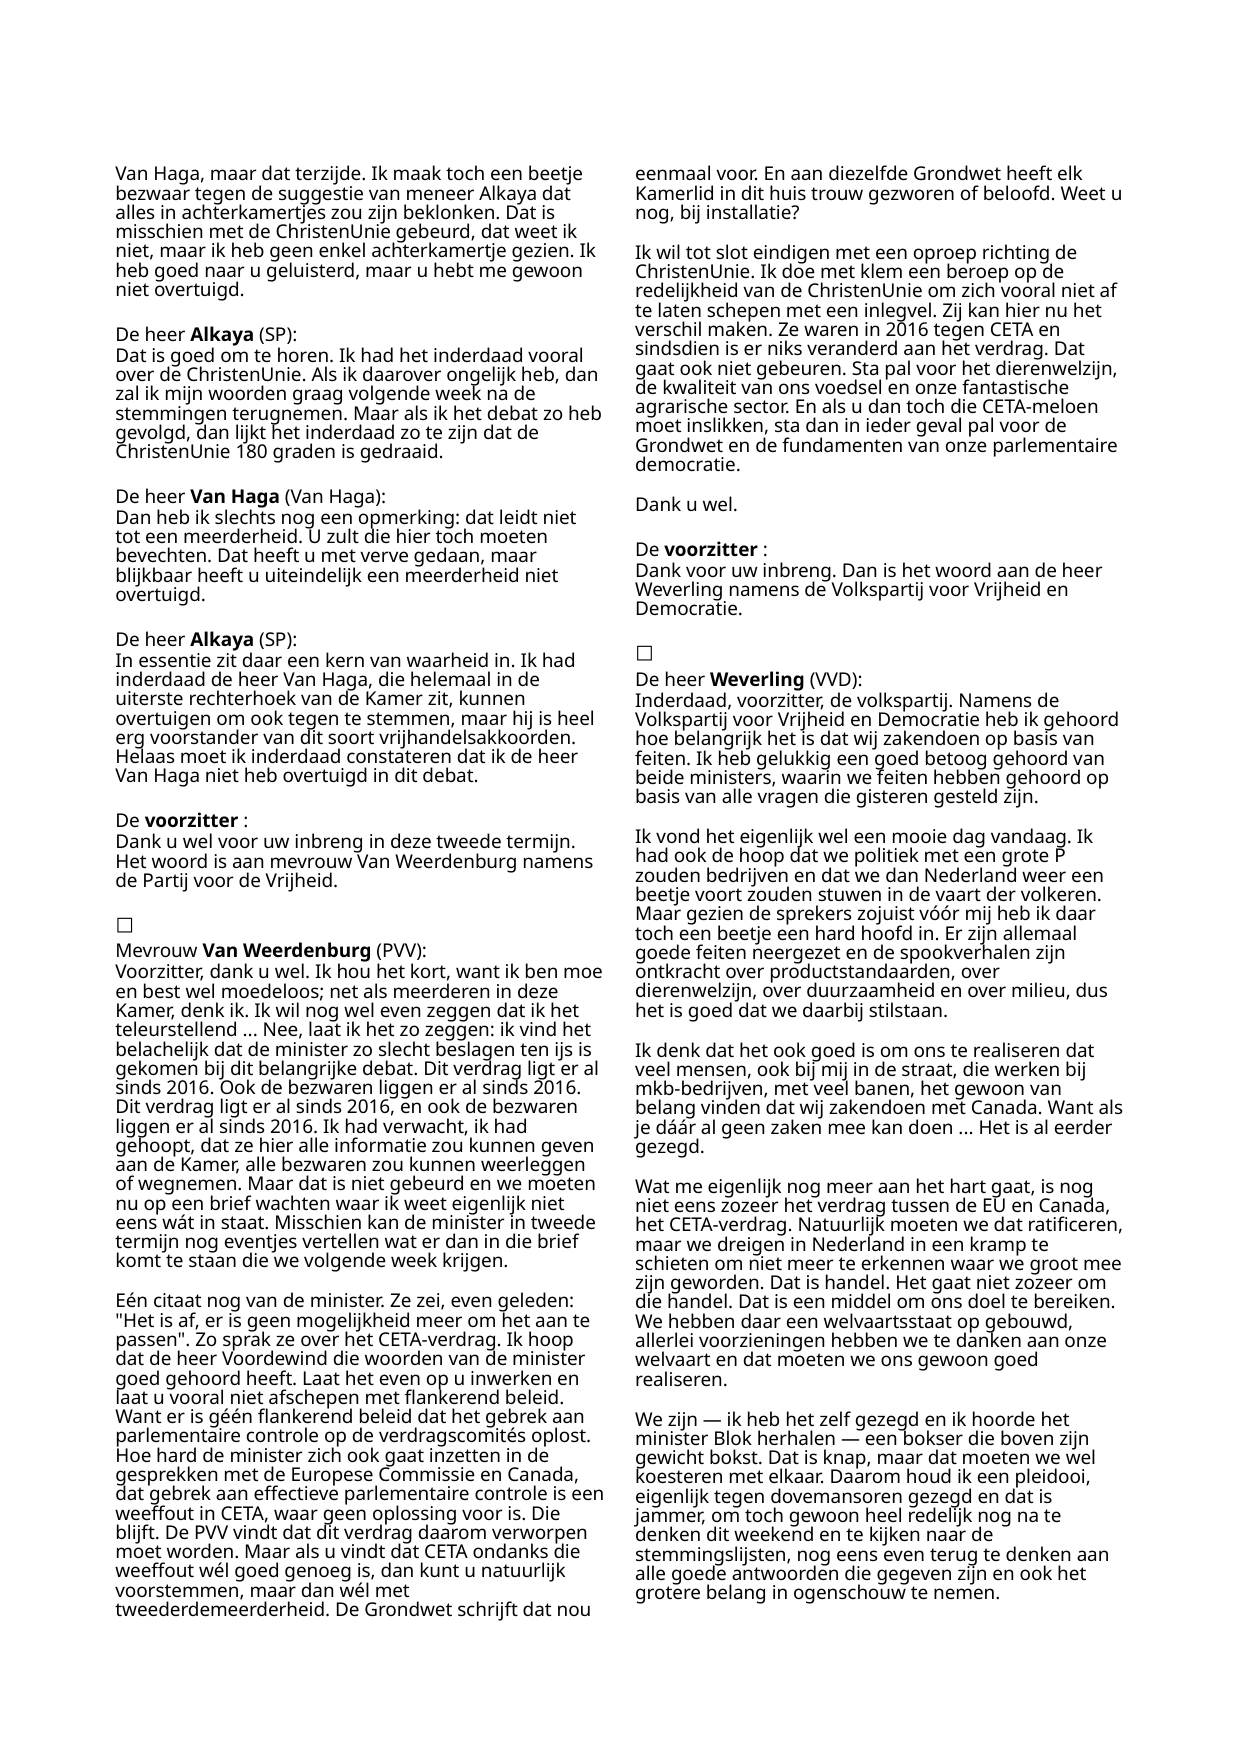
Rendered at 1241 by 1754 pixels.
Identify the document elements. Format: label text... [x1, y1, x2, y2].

text Ik denk dat het ook goed is om ons te realiseren dat veel mensen, ook bij mij in de straat, die werken bij mkb-bedrijven, met veel banen, het gewoon van belang vinden dat wij zakendoen met Canada. Want als je dáár al geen zaken mee kan doen ... Het is al eerder gezegd. [635, 1042, 1125, 1157]
text Eén citaat nog van de minister. Ze zei, even geleden: "Het is af, er is geen mogelijkheid meer om het aan te passen". Zo sprak ze over het CETA-verdrag. Ik hoop dat de heer Voordewind die woorden van de minister goed gehoord heeft. Laat het even op u inwerken en laat u vooral niet afschepen met flankerend beleid. Want er is géén flankerend beleid dat het gebrek aan parlementaire controle op de verdragscomités oplost. Hoe hard de minister zich ook gaat inzetten in de gesprekken met de Europese Commissie en Canada, dat gebrek aan effectieve parlementaire controle is een weeffout in CETA, waar geen oplossing voor is. Die blijft. De PVV vindt dat dit verdrag daarom verworpen moet worden. Maar als u vindt dat CETA ondanks die weeffout wél goed genoeg is, dan kunt u natuurlijk voorstemmen, maar dan wél met tweederdemeerderheid. De Grondwet schrijft dat nou [115, 1292, 605, 1620]
text Wat me eigenlijk nog meer aan het hart gaat, is nog niet eens zozeer het verdrag tussen de EU en Canada, het CETA-verdrag. Natuurlijk moeten we dat ratificeren, maar we dreigen in Nederland in een kramp te schieten om niet meer te erkennen waar we groot mee zijn geworden. Dat is handel. Het gaat niet zozeer om die handel. Dat is een middel om ons doel te bereiken. We hebben daar een welvaartsstaat op gebouwd, allerlei voorzieningen hebben we te danken aan onze welvaart en dat moeten we ons gewoon goed realiseren. [635, 1178, 1125, 1390]
text Dat is goed om te horen. Ik had het inderdaad vooral over de ChristenUnie. Als ik daarover ongelijk heb, dan zal ik mijn woorden graag volgende week na de stemmingen terugnemen. Maar als ik het debat zo heb gevolgd, dan lijkt het inderdaad zo te zijn dat de ChristenUnie 180 graden is gedraaid. [115, 347, 605, 462]
text ⬜ [115, 912, 605, 938]
text Dank voor uw inbreng. Dan is het woord aan de heer Weverling namens de Volkspartij voor Vrijheid en Democratie. [635, 562, 1125, 619]
text Van Haga, maar dat terzijde. Ik maak toch een beetje bezwaar tegen de suggestie van meneer Alkaya dat alles in achterkamertjes zou zijn beklonken. Dat is misschien met de ChristenUnie gebeurd, dat weet ik niet, maar ik heb geen enkel achterkamertje gezien. Ik heb goed naar u geluisterd, maar u hebt me gewoon niet overtuigd. [115, 165, 605, 300]
text De heer Alkaya (SP): [115, 626, 605, 652]
text Voorzitter, dank u wel. Ik hou het kort, want ik ben moe en best wel moedeloos; net als meerderen in deze Kamer, denk ik. Ik wil nog wel even zeggen dat ik het teleurstellend ... Nee, laat ik het zo zeggen: ik vind het belachelijk dat de minister zo slecht beslagen ten ijs is gekomen bij dit belangrijke debat. Dit verdrag ligt er al sinds 2016. Ook de bezwaren liggen er al sinds 2016. Dit verdrag ligt er al sinds 2016, en ook de bezwaren liggen er al sinds 2016. Ik had verwacht, ik had gehoopt, dat ze hier alle informatie zou kunnen geven aan de Kamer, alle bezwaren zou kunnen weerleggen of wegnemen. Maar dat is niet gebeurd en we moeten nu op een brief wachten waar ik weet eigenlijk niet eens wát in staat. Misschien kan de minister in tweede termijn nog eventjes vertellen wat er dan in die brief komt te staan die we volgende week krijgen. [115, 963, 605, 1272]
text De heer Van Haga (Van Haga): [115, 483, 605, 509]
text Dan heb ik slechts nog een opmerking: dat leidt niet tot een meerderheid. U zult die hier toch moeten bevechten. Dat heeft u met verve gedaan, maar blijkbaar heeft u uiteindelijk een meerderheid niet overtuigd. [115, 509, 605, 605]
text Dank u wel voor uw inbreng in deze tweede termijn. Het woord is aan mevrouw Van Weerdenburg namens de Partij voor de Vrijheid. [115, 833, 605, 891]
text Ik vond het eigenlijk wel een mooie dag vandaag. Ik had ook de hoop dat we politiek met een grote P zouden bedrijven en dat we dan Nederland weer een beetje voort zouden stuwen in de vaart der volkeren. Maar gezien de sprekers zojuist vóór mij heb ik daar toch een beetje een hard hoofd in. Er zijn allemaal goede feiten neergezet en de spookverhalen zijn ontkracht over productstandaarden, over dierenwelzijn, over duurzaamheid en over milieu, dus het is goed dat we daarbij stilstaan. [635, 828, 1125, 1021]
text De voorzitter : [635, 536, 1125, 562]
text Ik wil tot slot eindigen met een oproep richting de ChristenUnie. Ik doe met klem een beroep op de redelijkheid van de ChristenUnie om zich vooral niet af te laten schepen met een inlegvel. Zij kan hier nu het verschil maken. Ze waren in 2016 tegen CETA en sindsdien is er niks veranderd aan het verdrag. Dat gaat ook niet gebeuren. Sta pal voor het dierenwelzijn, de kwaliteit van ons voedsel en onze fantastische agrarische sector. En als u dan toch die CETA-meloen moet inslikken, sta dan in ieder geval pal voor de Grondwet en de fundamenten van onze parlementaire democratie. [635, 244, 1125, 475]
text Inderdaad, voorzitter, de volkspartij. Namens de Volkspartij voor Vrijheid en Democratie heb ik gehoord hoe belangrijk het is dat wij zakendoen op basis van feiten. Ik heb gelukkig een goed betoog gehoord van beide ministers, waarin we feiten hebben gehoord op basis van alle vragen die gisteren gesteld zijn. [635, 692, 1125, 807]
text eenmaal voor. En aan diezelfde Grondwet heeft elk Kamerlid in dit huis trouw gezworen of beloofd. Weet u nog, bij installatie? [635, 165, 1125, 223]
text De voorzitter : [115, 808, 605, 833]
text ⬜ [635, 640, 1125, 666]
text Dank u wel. [635, 496, 1125, 515]
text De heer Weverling (VVD): [635, 666, 1125, 692]
text We zijn — ik heb het zelf gezegd en ik hoorde het minister Blok herhalen — een bokser die boven zijn gewicht bokst. Dat is knap, maar dat moeten we wel koesteren met elkaar. Daarom houd ik een pleidooi, eigenlijk tegen dovemansoren gezegd en dat is jammer, om toch gewoon heel redelijk nog na te denken dit weekend en te kijken naar de stemmingslijsten, nog eens even terug te denken aan alle goede antwoorden die gegeven zijn en ook het grotere belang in ogenschouw te nemen. [635, 1411, 1125, 1603]
text Mevrouw Van Weerdenburg (PVV): [115, 938, 605, 963]
text In essentie zit daar een kern van waarheid in. Ik had inderdaad de heer Van Haga, die helemaal in de uiterste rechterhoek van de Kamer zit, kunnen overtuigen om ook tegen te stemmen, maar hij is heel erg voorstander van dit soort vrijhandelsakkoorden. Helaas moet ik inderdaad constateren dat ik de heer Van Haga niet heb overtuigd in dit debat. [115, 652, 605, 787]
text De heer Alkaya (SP): [115, 321, 605, 347]
